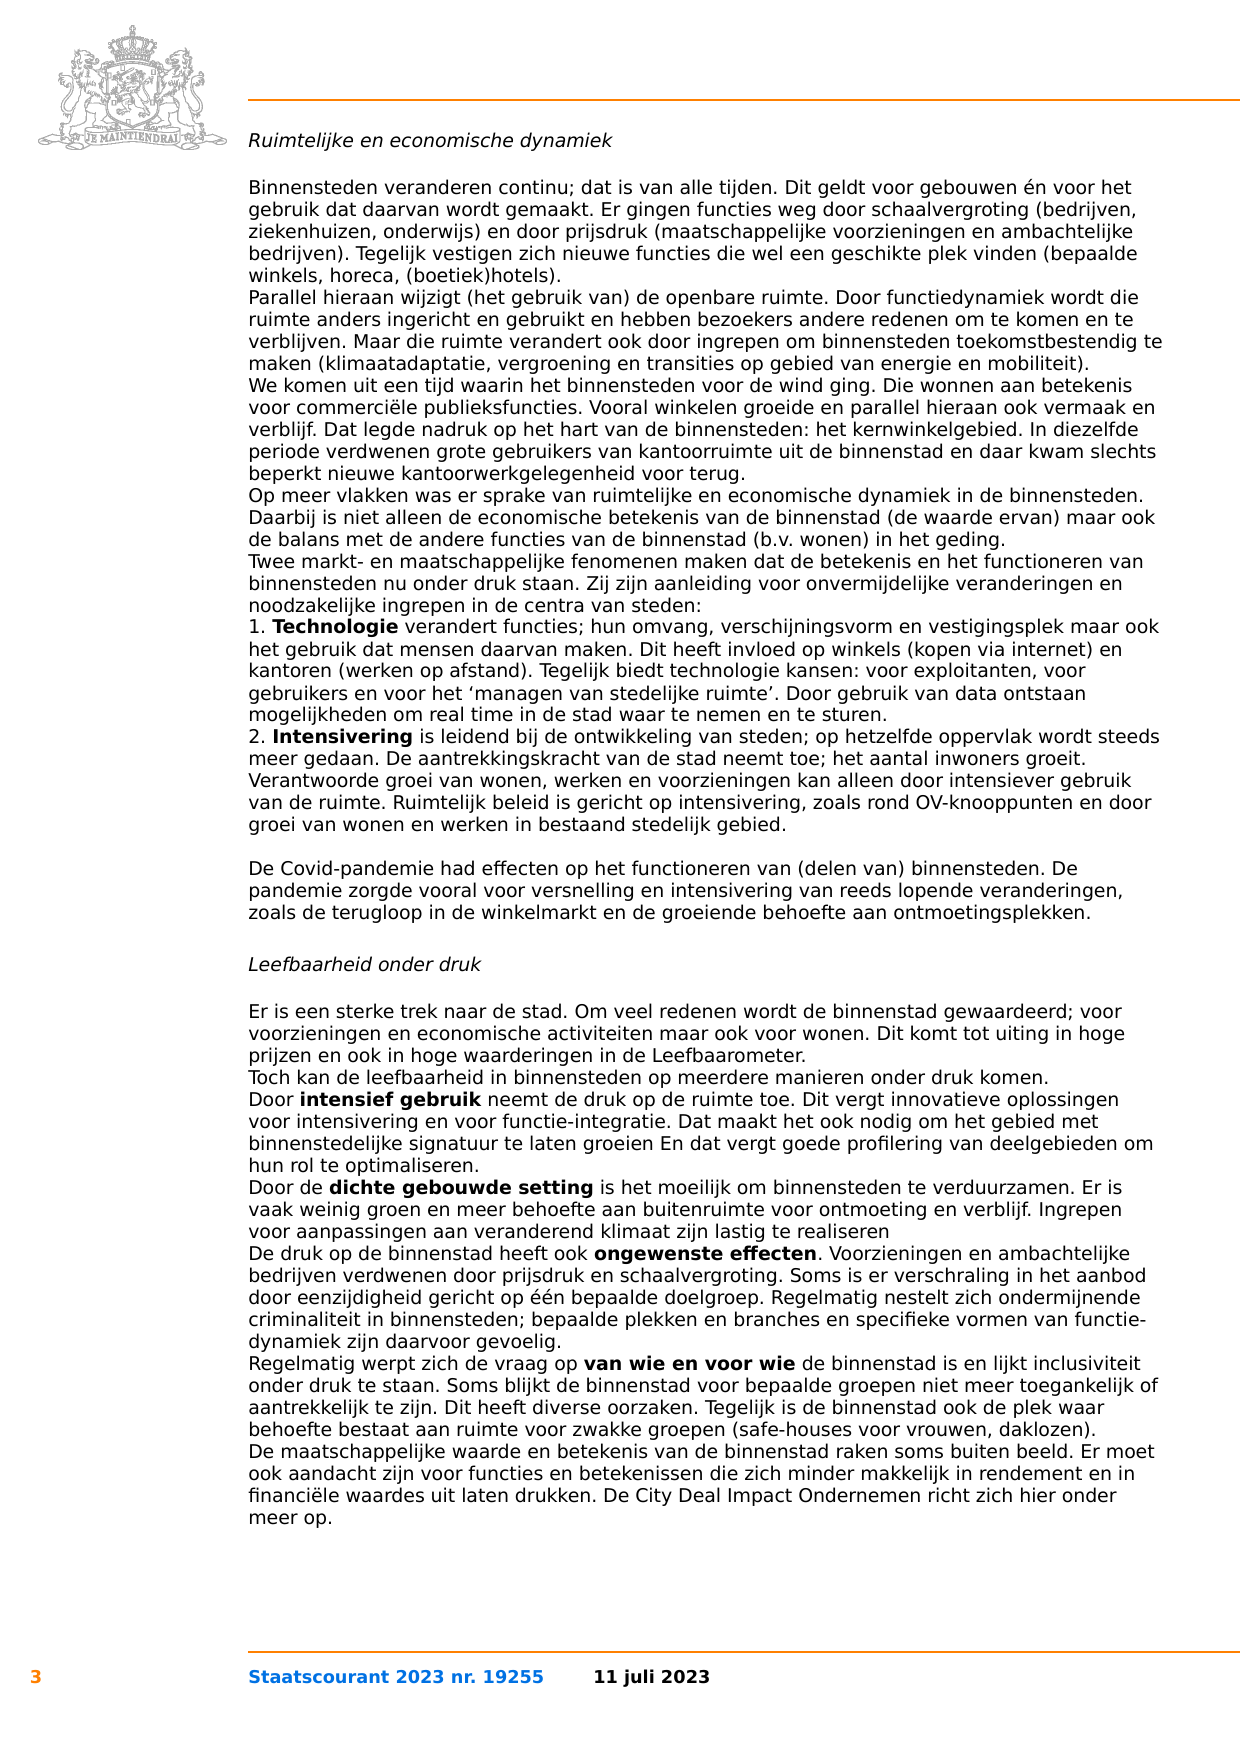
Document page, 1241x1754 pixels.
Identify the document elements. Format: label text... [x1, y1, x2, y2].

text 1. Technologie verandert functies; hun omvang, verschijningsvorm en vestigingsplek maar ook het gebruik dat mensen daarvan maken. Dit heeft invloed op winkels (kopen via internet) en kantoren (werken op afstand). Tegelijk biedt technologie kansen: voor exploitanten, voor gebruikers en voor het ‘managen van stedelijke ruimte’. Door gebruik van data ontstaan mogelijkheden om real time in de stad waar te nemen en te sturen. [248, 616, 1163, 726]
text Door intensief gebruik neemt de druk op de ruimte toe. Dit vergt innovatieve oplossingen voor intensivering en voor functie-integratie. Dat maakt het ook nodig om het gebied met binnenstedelijke signatuur te laten groeien En dat vergt goede profilering van deelgebieden om hun rol te optimaliseren. [248, 1089, 1163, 1177]
text 2. Intensivering is leidend bij de ontwikkeling van steden; op hetzelfde oppervlak wordt steeds meer gedaan. De aantrekkingskracht van de stad neemt toe; het aantal inwoners groeit. Verantwoorde groei van wonen, werken en voorzieningen kan alleen door intensiever gebruik van de ruimte. Ruimtelijk beleid is gericht op intensivering, zoals rond OV-knooppunten en door groei van wonen en werken in bestaand stedelijk gebied. [248, 726, 1163, 836]
picture [38, 25, 227, 150]
text Op meer vlakken was er sprake van ruimtelijke en economische dynamiek in de binnensteden. Daarbij is niet alleen de economische betekenis van de binnenstad (de waarde ervan) maar ook de balans met de andere functies van de binnenstad (b.v. wonen) in het geding. [248, 484, 1163, 551]
text Parallel hieraan wijzigt (het gebruik van) de openbare ruimte. Door functiedynamiek wordt die ruimte anders ingericht en gebruikt en hebben bezoekers andere redenen om te komen en te verblijven. Maar die ruimte verandert ook door ingrepen om binnensteden toekomstbestendig te maken (klimaatadaptatie, vergroening en transities op gebied van energie en mobiliteit). [248, 287, 1163, 375]
text De maatschappelijke waarde en betekenis van de binnenstad raken soms buiten beeld. Er moet ook aandacht zijn voor functies en betekenissen die zich minder makkelijk in rendement en in financiële waardes uit laten drukken. De City Deal Impact Ondernemen richt zich hier onder meer op. [248, 1441, 1163, 1528]
text We komen uit een tijd waarin het binnensteden voor de wind ging. Die wonnen aan betekenis voor commerciële publieksfuncties. Vooral winkelen groeide en parallel hieraan ook vermaak en verblijf. Dat legde nadruk op het hart van de binnensteden: het kernwinkelgebied. In diezelfde periode verdwenen grote gebruikers van kantoorruimte uit de binnenstad en daar kwam slechts beperkt nieuwe kantoorwerkgelegenheid voor terug. [248, 375, 1163, 484]
subtitle Leefbaarheid onder druk [248, 954, 1163, 976]
text Er is een sterke trek naar de stad. Om veel redenen wordt de binnenstad gewaardeerd; voor voorzieningen en economische activiteiten maar ook voor wonen. Dit komt tot uiting in hoge prijzen en ook in hoge waarderingen in de Leefbaarometer. [248, 1001, 1163, 1067]
text Toch kan de leefbaarheid in binnensteden op meerdere manieren onder druk komen. [248, 1067, 1163, 1089]
text De druk op de binnenstad heeft ook ongewenste effecten. Voorzieningen en ambachtelijke bedrijven verdwenen door prijsdruk en schaalvergroting. Soms is er verschraling in het aanbod door eenzijdigheid gericht op één bepaalde doelgroep. Regelmatig nestelt zich ondermijnende criminaliteit in binnensteden; bepaalde plekken en branches en specifieke vormen van functie-dynamiek zijn daarvoor gevoelig. [248, 1243, 1163, 1353]
subtitle Ruimtelijke en economische dynamiek [248, 130, 1163, 152]
text Twee markt- en maatschappelijke fenomenen maken dat de betekenis en het functioneren van binnensteden nu onder druk staan. Zij zijn aanleiding voor onvermijdelijke veranderingen en noodzakelijke ingrepen in de centra van steden: [248, 551, 1163, 616]
text Door de dichte gebouwde setting is het moeilijk om binnensteden te verduurzamen. Er is vaak weinig groen en meer behoefte aan buitenruimte voor ontmoeting en verblijf. Ingrepen voor aanpassingen aan veranderend klimaat zijn lastig te realiseren [248, 1177, 1163, 1243]
text Binnensteden veranderen continu; dat is van alle tijden. Dit geldt voor gebouwen én voor het gebruik dat daarvan wordt gemaakt. Er gingen functies weg door schaalvergroting (bedrijven, ziekenhuizen, onderwijs) en door prijsdruk (maatschappelijke voorzieningen en ambachtelijke bedrijven). Tegelijk vestigen zich nieuwe functies die wel een geschikte plek vinden (bepaalde winkels, horeca, (boetiek)hotels). [248, 177, 1163, 287]
text De Covid-pandemie had effecten op het functioneren van (delen van) binnensteden. De pandemie zorgde vooral voor versnelling en intensivering van reeds lopende veranderingen, zoals de terugloop in de winkelmarkt en de groeiende behoefte aan ontmoetingsplekken. [248, 858, 1163, 924]
text Regelmatig werpt zich de vraag op van wie en voor wie de binnenstad is en lijkt inclusiviteit onder druk te staan. Soms blijkt de binnenstad voor bepaalde groepen niet meer toegankelijk of aantrekkelijk te zijn. Dit heeft diverse oorzaken. Tegelijk is de binnenstad ook de plek waar behoefte bestaat aan ruimte voor zwakke groepen (safe-houses voor vrouwen, daklozen). [248, 1353, 1163, 1441]
